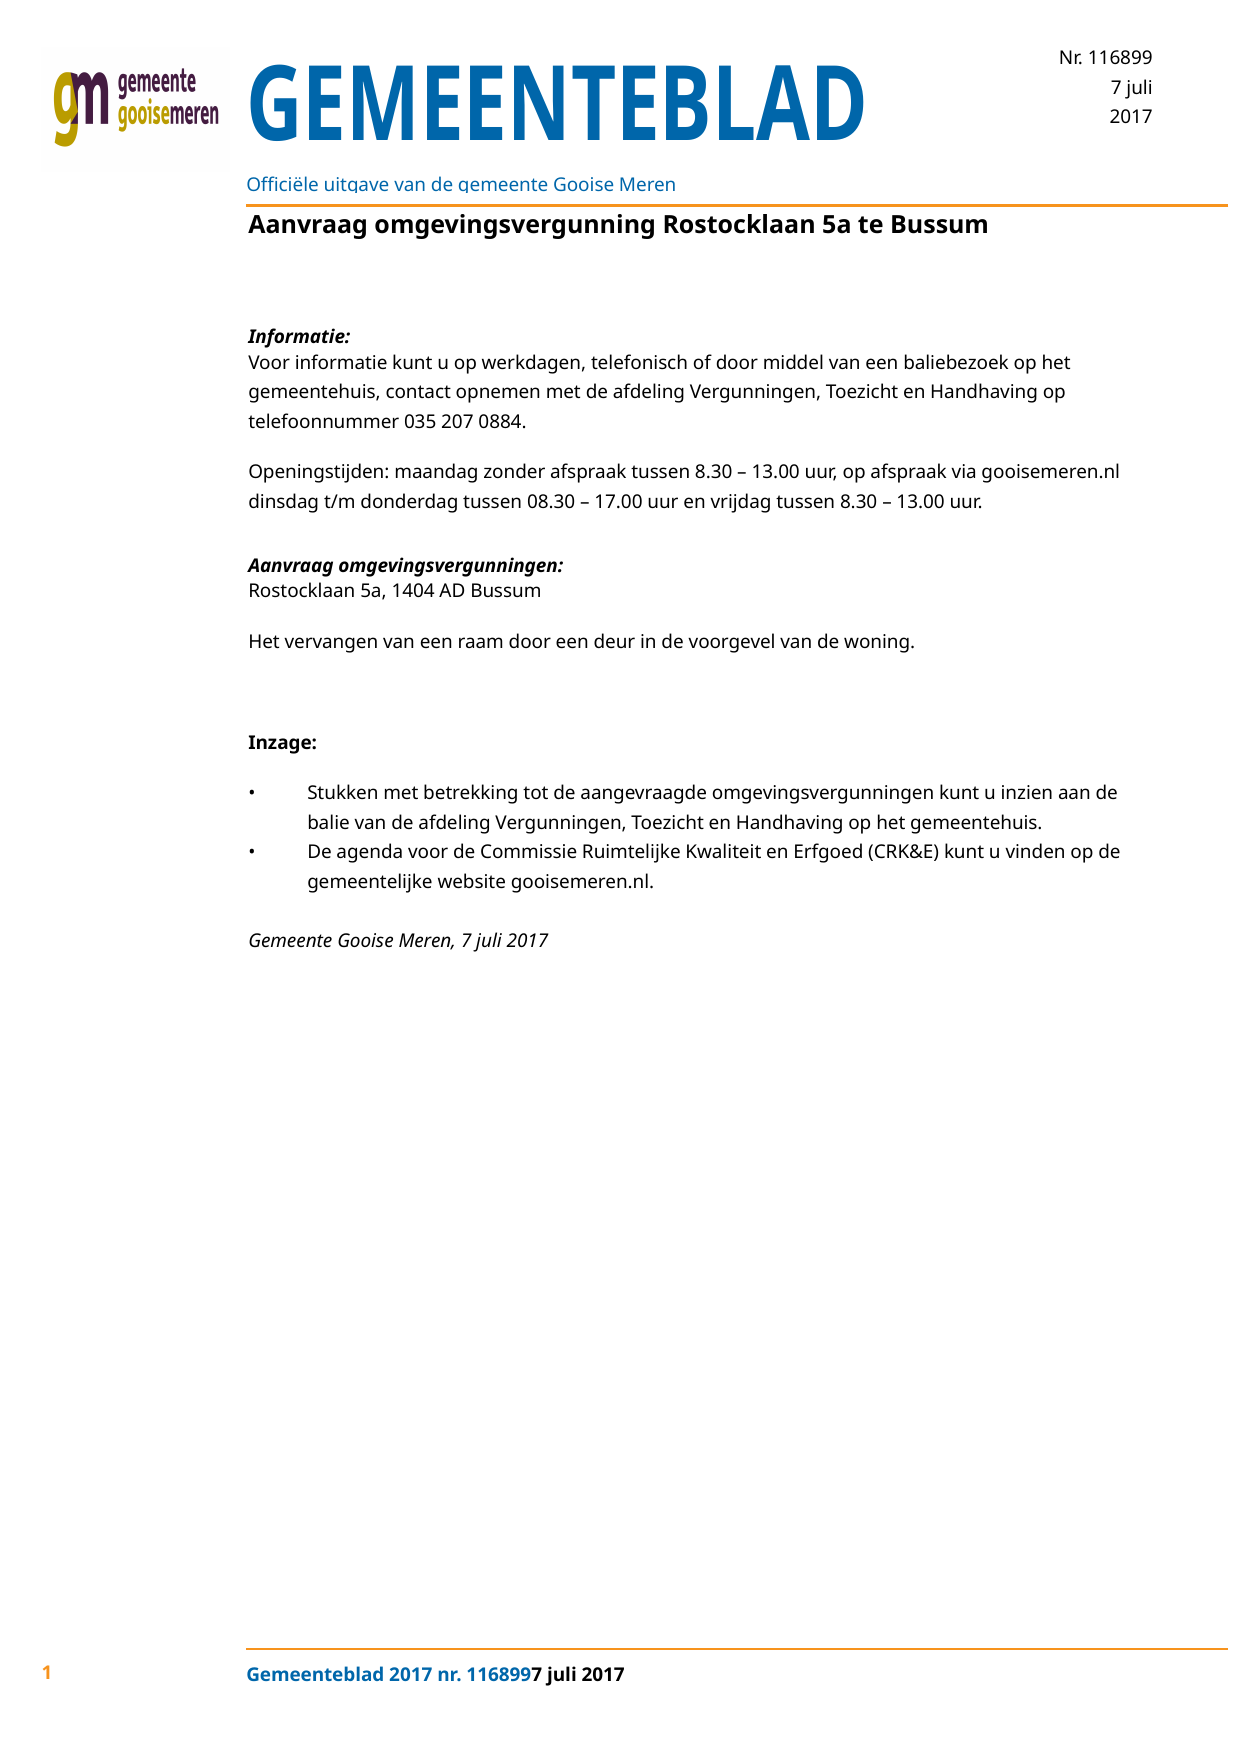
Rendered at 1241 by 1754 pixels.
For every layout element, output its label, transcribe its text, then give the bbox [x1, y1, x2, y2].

text Inzage: [248, 729, 1152, 755]
list De agenda voor de Commissie Ruimtelijke Kwaliteit en Erfgoed (CRK&E) kunt u vinden op de gemeentelijke website gooisemeren.nl. [248, 838, 1152, 894]
text Informatie: [248, 323, 1152, 349]
text Openingstijden: maandag zonder afspraak tussen 8.30 – 13.00 uur, op afspraak via gooisemeren.nl dinsdag t/m donderdag tussen 08.30 – 17.00 uur en vrijdag tussen 8.30 – 13.00 uur. [248, 458, 1152, 514]
picture [41, 47, 231, 172]
text Rostocklaan 5a, 1404 AD Bussum [248, 578, 1152, 603]
text Gemeente Gooise Meren, 7 juli 2017 [248, 927, 1152, 953]
text Aanvraag omgevingsvergunning Rostocklaan 5a te Bussum [248, 207, 1152, 241]
text Aanvraag omgevingsvergunningen: [248, 552, 1152, 578]
text Voor informatie kunt u op werkdagen, telefonisch of door middel van een baliebezoek op het gemeentehuis, contact opnemen met de afdeling Vergunningen, Toezicht en Handhaving op telefoonnummer 035 207 0884. [248, 349, 1152, 434]
text Het vervangen van een raam door een deur in de voorgevel van de woning. [248, 628, 1152, 654]
list Stukken met betrekking tot de aangevraagde omgevingsvergunningen kunt u inzien aan de balie van de afdeling Vergunningen, Toezicht en Handhaving op het gemeentehuis. [248, 779, 1152, 835]
